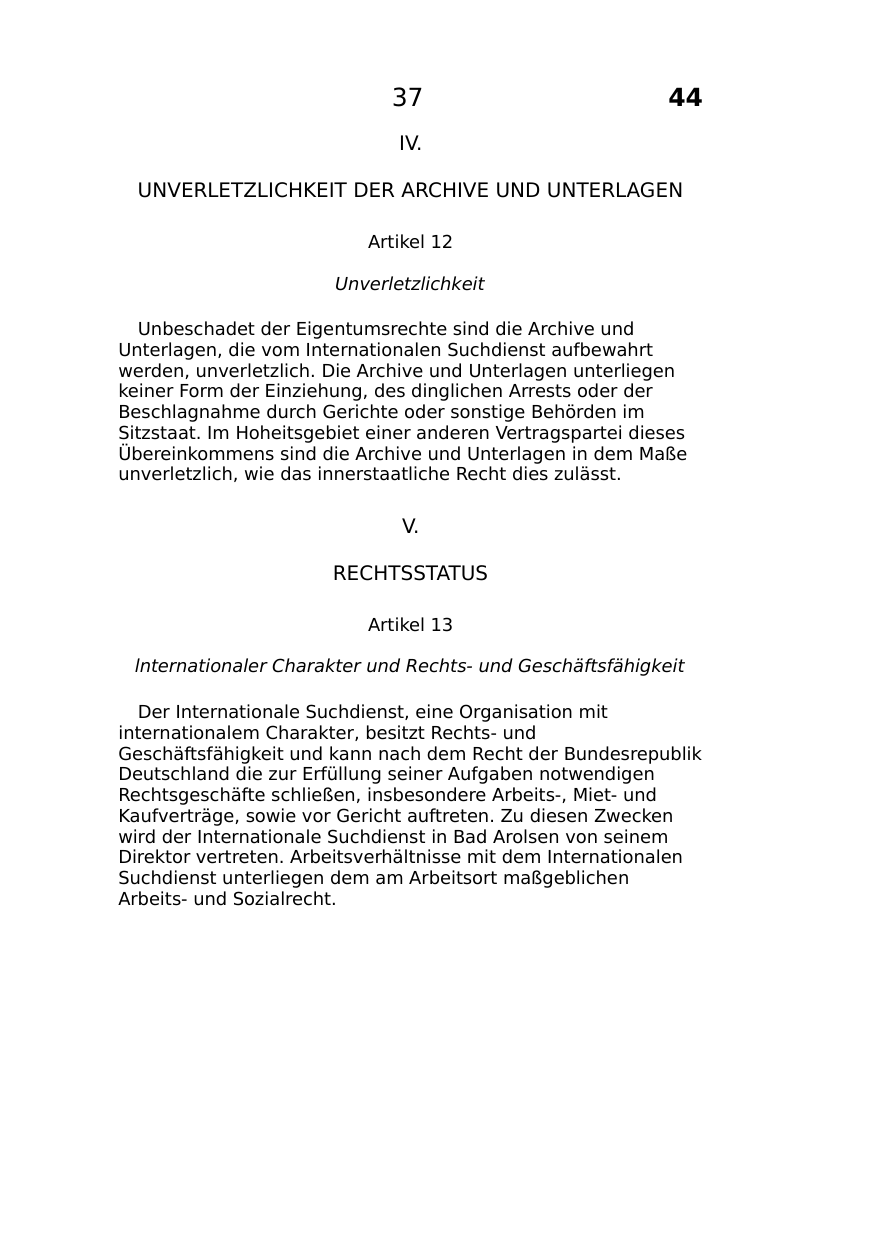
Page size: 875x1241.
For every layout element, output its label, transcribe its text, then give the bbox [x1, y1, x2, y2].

text Der Internationale Suchdienst, eine Organisation mit internationalem Charakter, besitzt Rechts- und Geschäftsfähigkeit und kann nach dem Recht der Bundesrepublik Deutschland die zur Erfüllung seiner Aufgaben notwendigen Rechtsgeschäfte schließen, insbesondere Arbeits-, Miet- und Kaufverträge, sowie vor Gericht auftreten. Zu diesen Zwecken wird der Internationale Suchdienst in Bad Arolsen von seinem Direktor vertreten. Arbeitsverhältnisse mit dem Internationalen Suchdienst unterliegen dem am Arbeitsort maßgeblichen Arbeits- und Sozialrecht. [118, 702, 703, 909]
subtitle Artikel 13 lnternationaler Charakter und Rechts- und Geschäftsfähigkeit [118, 615, 703, 677]
subtitle IV. UNVERLETZLICHKEIT DER ARCHIVE UND UNTERLAGEN [118, 132, 703, 202]
subtitle V. RECHTSSTATUS [118, 515, 703, 585]
text Unbeschadet der Eigentumsrechte sind die Archive und Unterlagen, die vom Internationalen Suchdienst aufbewahrt werden, unverletzlich. Die Archive und Unterlagen unterliegen keiner Form der Einziehung, des dinglichen Arrests oder der Beschlagnahme durch Gerichte oder sonstige Behörden im Sitzstaat. Im Hoheitsgebiet einer anderen Vertragspartei dieses Übereinkommens sind die Archive und Unterlagen in dem Maße unverletzlich, wie das innerstaatliche Recht dies zulässt. [118, 319, 703, 485]
subtitle Artikel 12 Unverletzlichkeit [118, 232, 703, 294]
